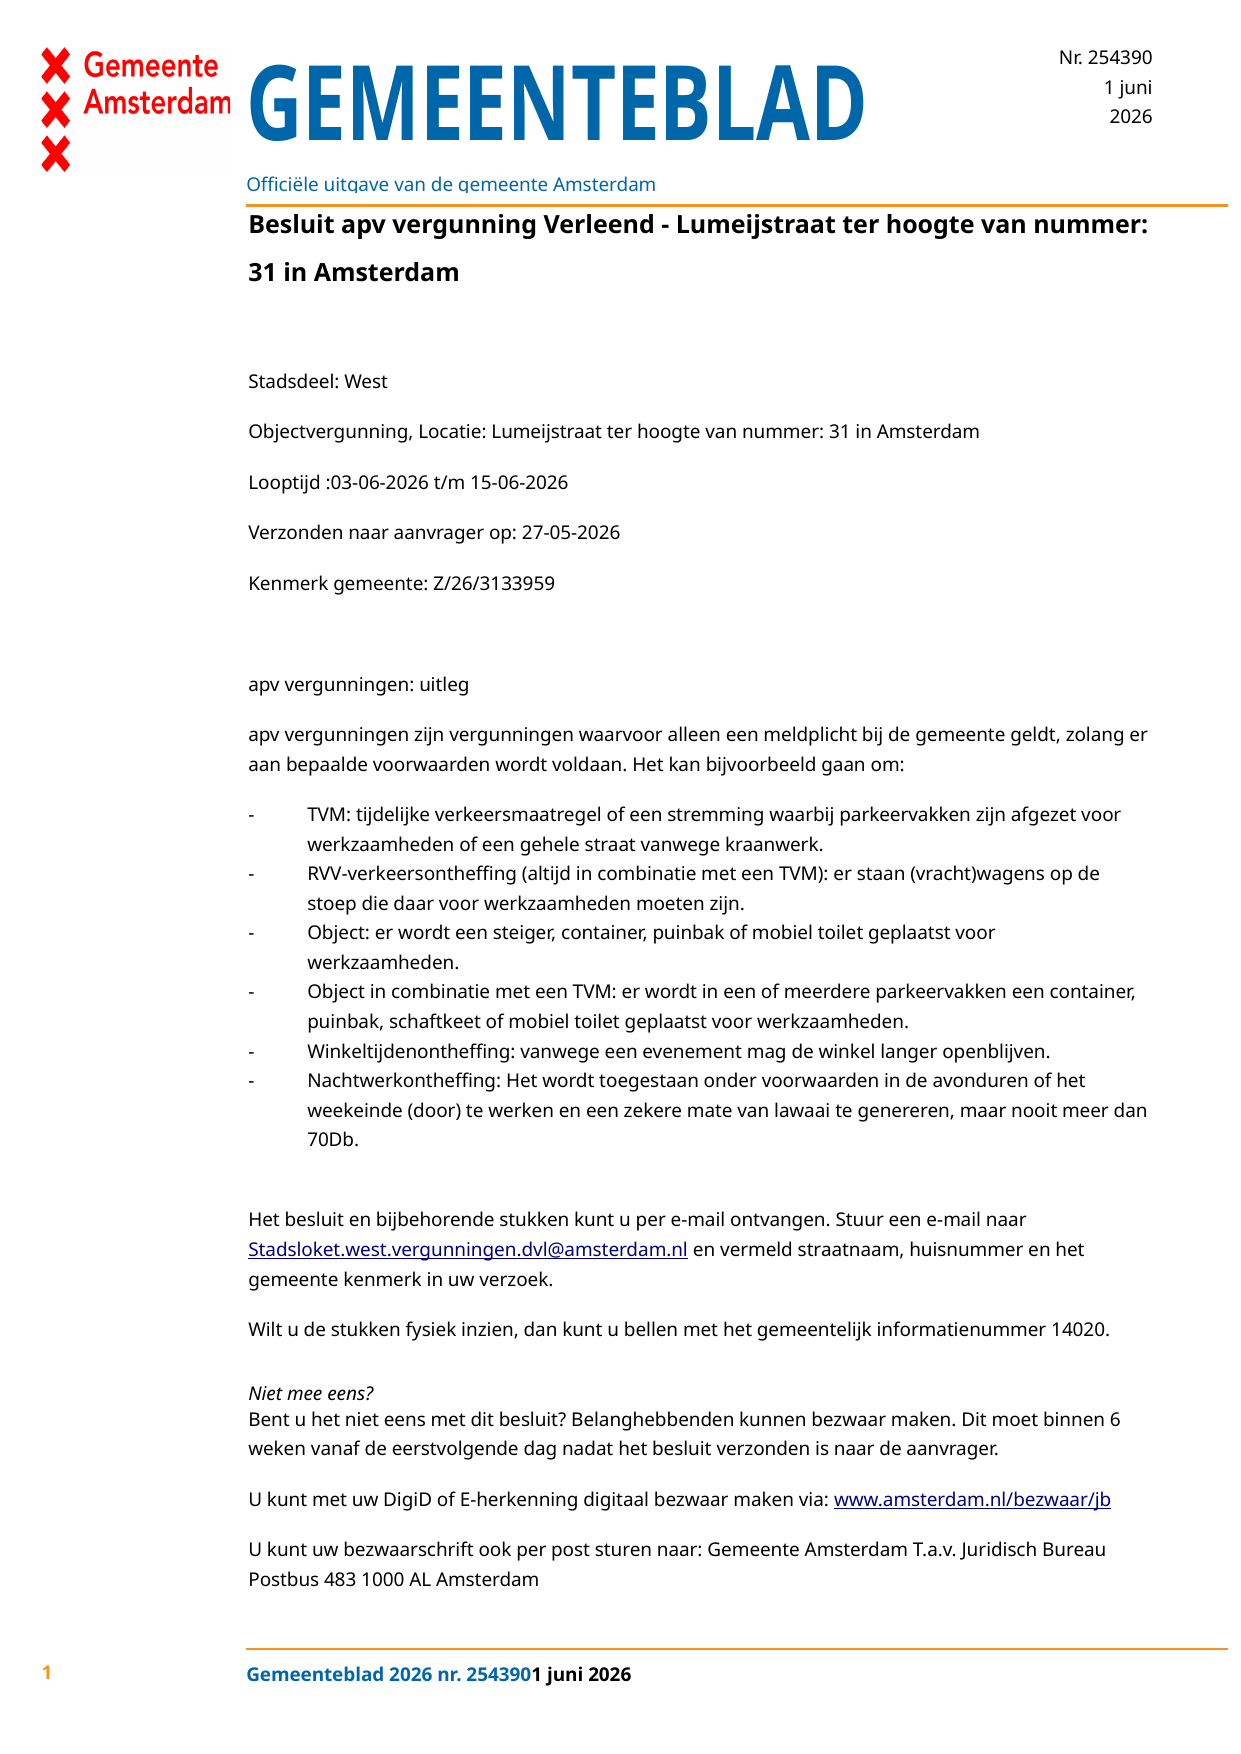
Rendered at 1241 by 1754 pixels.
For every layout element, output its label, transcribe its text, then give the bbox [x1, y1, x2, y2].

text U kunt uw bezwaarschrift ook per post sturen naar: Gemeente Amsterdam T.a.v. Juridisch Bureau Postbus 483 1000 AL Amsterdam [248, 1536, 1152, 1592]
list Nachtwerkontheffing: Het wordt toegestaan onder voorwaarden in de avonduren of het weekeinde (door) te werken en een zekere mate van lawaai te genereren, maar nooit meer dan 70Db. [248, 1067, 1152, 1152]
text Stadsdeel: West [248, 368, 1152, 394]
text Bent u het niet eens met dit besluit? Belanghebbenden kunnen bezwaar maken. Dit moet binnen 6 weken vanaf de eerstvolgende dag nadat het besluit verzonden is naar de aanvrager. [248, 1406, 1152, 1461]
text apv vergunningen: uitleg [248, 671, 1152, 697]
text Looptijd :03-06-2026 t/m 15-06-2026 [248, 469, 1152, 495]
text apv vergunningen zijn vergunningen waarvoor alleen een meldplicht bij de gemeente geldt, zolang er aan bepaalde voorwaarden wordt voldaan. Het kan bijvoorbeeld gaan om: [248, 721, 1152, 777]
text U kunt met uw DigiD of E-herkenning digitaal bezwaar maken via: www.amsterdam.nl/bezwaar/jb [248, 1486, 1152, 1512]
list RVV-verkeersontheffing (altijd in combinatie met een TVM): er staan (vracht)wagens op de stoep die daar voor werkzaamheden moeten zijn. [248, 860, 1152, 916]
text Besluit apv vergunning Verleend - Lumeijstraat ter hoogte van nummer: 31 in Amsterdam [248, 207, 1152, 288]
text Kenmerk gemeente: Z/26/3133959 [248, 570, 1152, 596]
list TVM: tijdelijke verkeersmaatregel of een stremming waarbij parkeervakken zijn afgezet voor werkzaamheden of een gehele straat vanwege kraanwerk. [248, 801, 1152, 857]
text Verzonden naar aanvrager op: 27-05-2026 [248, 519, 1152, 545]
text Het besluit en bijbehorende stukken kunt u per e-mail ontvangen. Stuur een e-mail naar Stadsloket.west.vergunningen.dvl@amsterdam.nl en vermeld straatnaam, huisnummer en het gemeente kenmerk in uw verzoek. [248, 1207, 1152, 1292]
list Winkeltijdenontheffing: vanwege een evenement mag de winkel langer openblijven. [248, 1038, 1152, 1064]
list Object: er wordt een steiger, container, puinbak of mobiel toilet geplaatst voor werkzaamheden. [248, 919, 1152, 975]
text Niet mee eens? [248, 1380, 1152, 1406]
text Wilt u de stukken fysiek inzien, dan kunt u bellen met het gemeentelijk informatienummer 14020. [248, 1316, 1152, 1342]
picture [41, 47, 231, 172]
text Objectvergunning, Locatie: Lumeijstraat ter hoogte van nummer: 31 in Amsterdam [248, 419, 1152, 444]
list Object in combinatie met een TVM: er wordt in een of meerdere parkeervakken een container, puinbak, schaftkeet of mobiel toilet geplaatst voor werkzaamheden. [248, 979, 1152, 1034]
